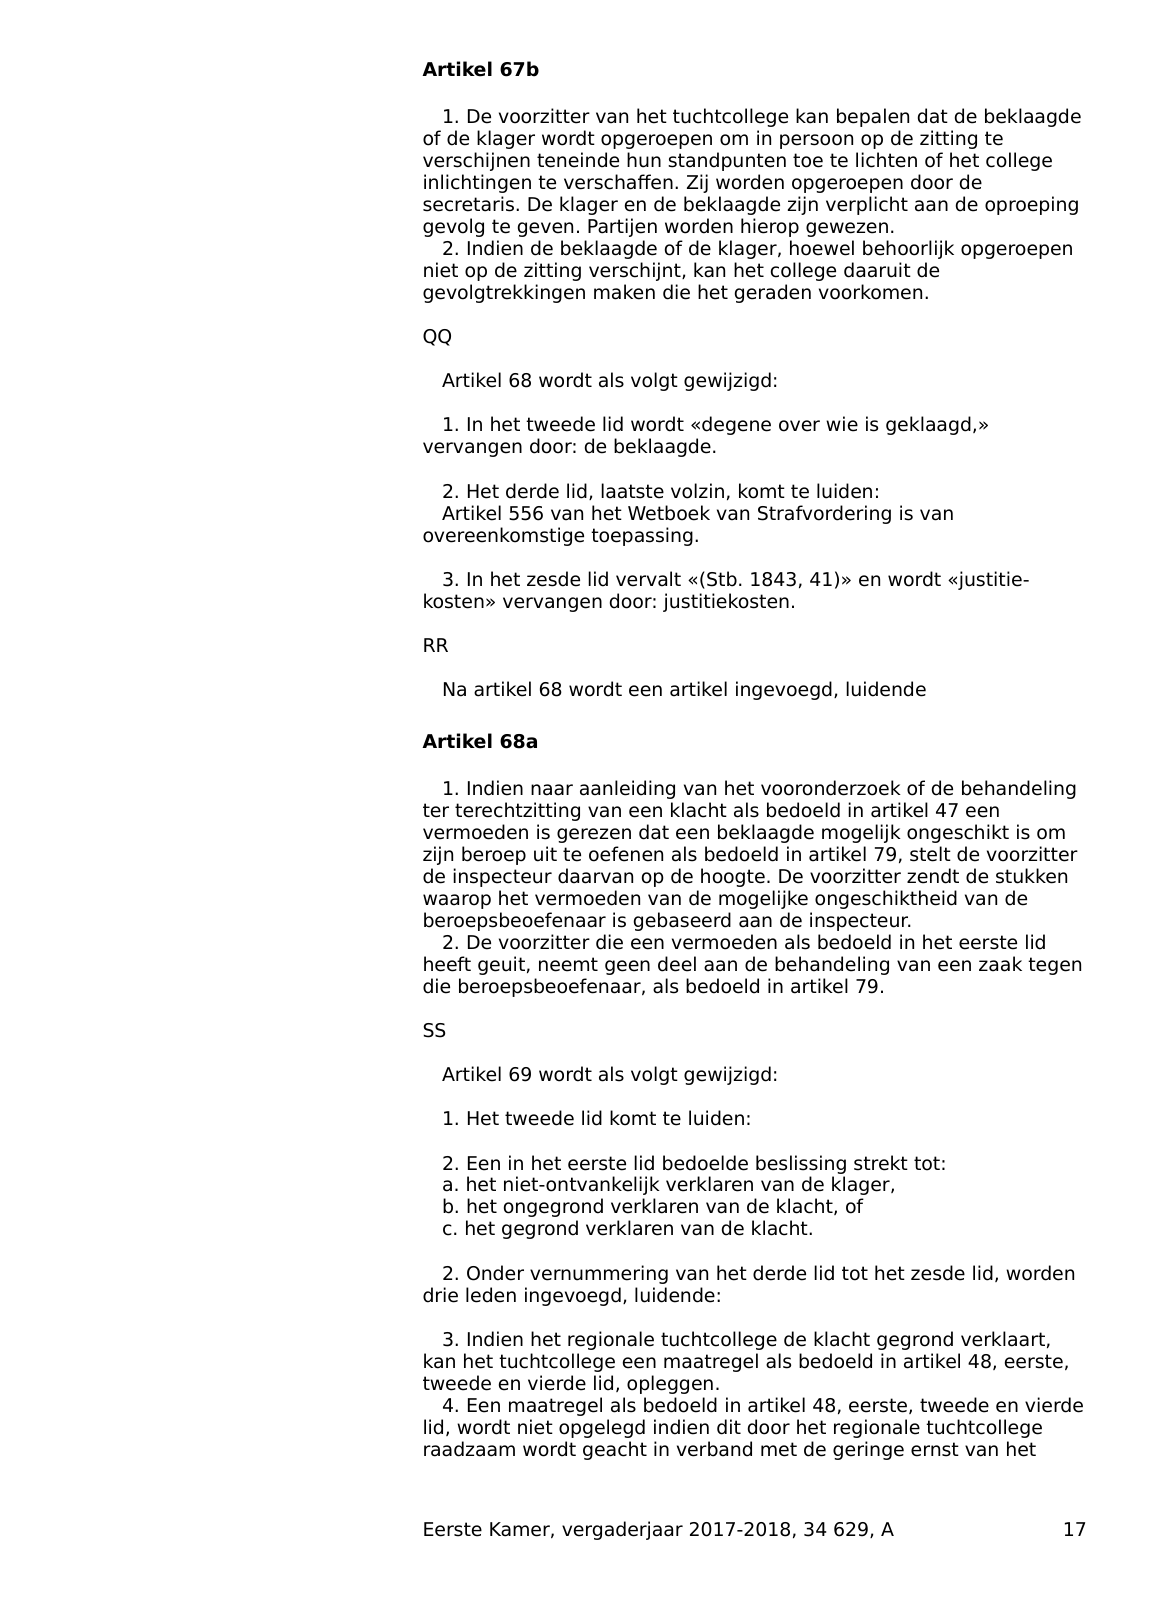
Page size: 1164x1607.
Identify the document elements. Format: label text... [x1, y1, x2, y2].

text 1. Het tweede lid komt te luiden: [422, 1108, 1087, 1130]
text c. het gegrond verklaren van de klacht. [422, 1218, 1087, 1240]
text Artikel 69 wordt als volgt gewijzigd: [422, 1064, 1087, 1086]
text 2. Een in het eerste lid bedoelde beslissing strekt tot: [422, 1152, 1087, 1174]
text SS [422, 1020, 1087, 1042]
text 1. Indien naar aanleiding van het vooronderzoek of de behandeling ter terechtzitting van een klacht als bedoeld in artikel 47 een vermoeden is gerezen dat een beklaagde mogelijk ongeschikt is om zijn beroep uit te oefenen als bedoeld in artikel 79, stelt de voorzitter de inspecteur daarvan op de hoogte. De voorzitter zendt de stukken waarop het vermoeden van de mogelijke ongeschiktheid van de beroepsbeoefenaar is gebaseerd aan de inspecteur. [422, 778, 1087, 932]
text 4. Een maatregel als bedoeld in artikel 48, eerste, tweede en vierde lid, wordt niet opgelegd indien dit door het regionale tuchtcollege raadzaam wordt geacht in verband met de geringe ernst van het [422, 1394, 1087, 1461]
text RR [422, 635, 1087, 657]
text Artikel 556 van het Wetboek van Strafvordering is van overeenkomstige toepassing. [422, 502, 1087, 546]
text 3. Indien het regionale tuchtcollege de klacht gegrond verklaart, kan het tuchtcollege een maatregel als bedoeld in artikel 48, eerste, tweede en vierde lid, opleggen. [422, 1329, 1087, 1394]
text Artikel 68 wordt als volgt gewijzigd: [422, 370, 1087, 392]
text 2. De voorzitter die een vermoeden als bedoeld in het eerste lid heeft geuit, neemt geen deel aan de behandeling van een zaak tegen die beroepsbeoefenaar, als bedoeld in artikel 79. [422, 932, 1087, 998]
subtitle Artikel 68a [422, 731, 1087, 753]
text b. het ongegrond verklaren van de klacht, of [422, 1196, 1087, 1218]
text 2. Het derde lid, laatste volzin, komt te luiden: [422, 481, 1087, 502]
text 2. Onder vernummering van het derde lid tot het zesde lid, worden drie leden ingevoegd, luidende: [422, 1262, 1087, 1306]
text 1. In het tweede lid wordt «degene over wie is geklaagd,» vervangen door: de beklaagde. [422, 414, 1087, 458]
subtitle Artikel 67b [422, 59, 1087, 81]
text QQ [422, 326, 1087, 348]
text 2. Indien de beklaagde of de klager, hoewel behoorlijk opgeroepen niet op de zitting verschijnt, kan het college daaruit de gevolgtrekkingen maken die het geraden voorkomen. [422, 238, 1087, 304]
text Na artikel 68 wordt een artikel ingevoegd, luidende [422, 679, 1087, 701]
text 1. De voorzitter van het tuchtcollege kan bepalen dat de beklaagde of de klager wordt opgeroepen om in persoon op de zitting te verschijnen teneinde hun standpunten toe te lichten of het college inlichtingen te verschaffen. Zij worden opgeroepen door de secretaris. De klager en de beklaagde zijn verplicht aan de oproeping gevolg te geven. Partijen worden hierop gewezen. [422, 106, 1087, 238]
text 3. In het zesde lid vervalt «(Stb. 1843, 41)» en wordt «justitie-kosten» vervangen door: justitiekosten. [422, 569, 1087, 613]
text a. het niet-ontvankelijk verklaren van de klager, [422, 1174, 1087, 1196]
